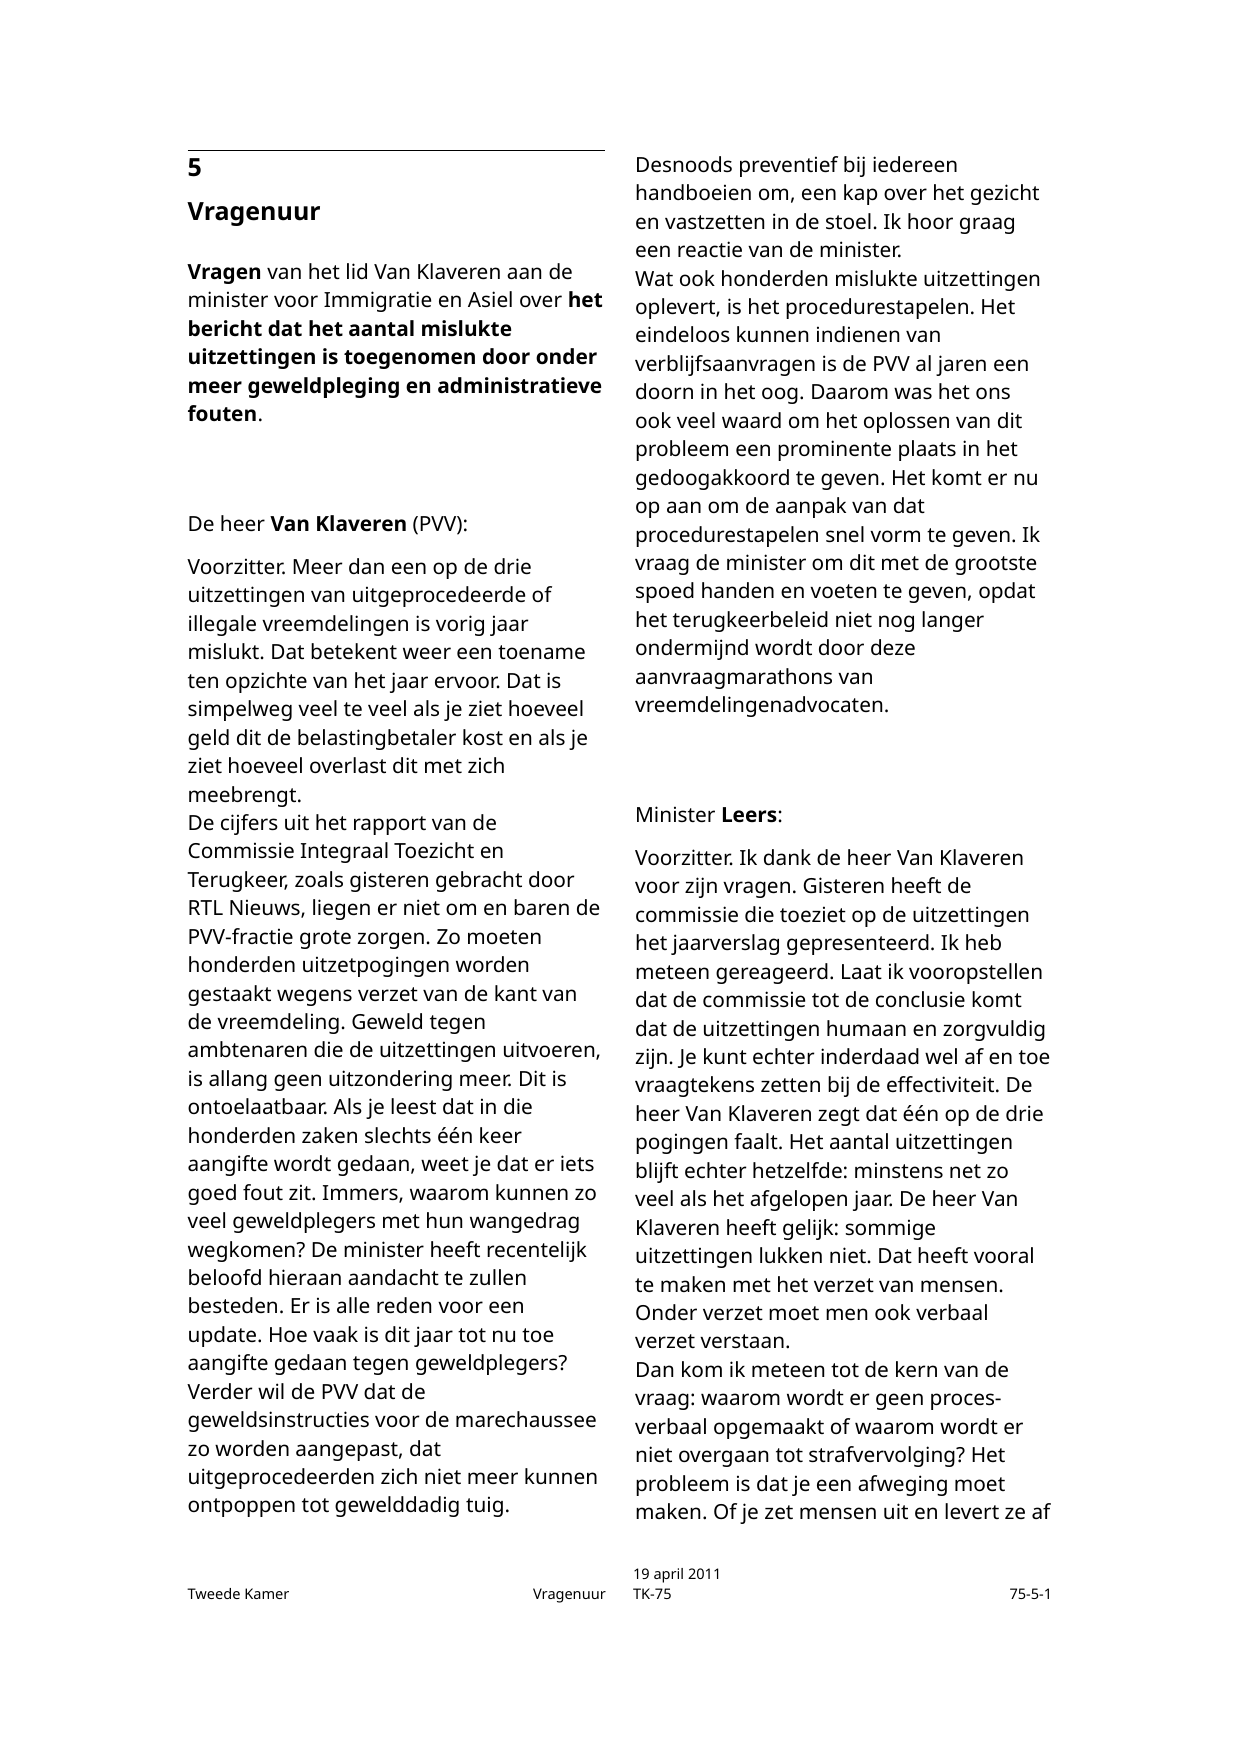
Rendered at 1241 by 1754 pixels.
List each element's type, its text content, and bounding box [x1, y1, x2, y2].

text De heer Van Klaveren (PVV): [187, 509, 605, 537]
text Wat ook honderden mislukte uitzettingen oplevert, is het procedurestapelen. Het eindeloos kunnen indienen van verblijfsaanvragen is de PVV al jaren een doorn in het oog. Daarom was het ons ook veel waard om het oplossen van dit probleem een prominente plaats in het gedoogakkoord te geven. Het komt er nu op aan om de aanpak van dat procedurestapelen snel vorm te geven. Ik vraag de minister om dit met de grootste spoed handen en voeten te geven, opdat het terugkeerbeleid niet nog langer ondermijnd wordt door deze aanvraagmarathons van vreemdelingenadvocaten. [635, 264, 1053, 719]
text Vragen van het lid Van Klaveren aan de minister voor Immigratie en Asiel over het bericht dat het aantal mislukte uitzettingen is toegenomen door onder meer geweldpleging en administratieve fouten. [187, 257, 605, 428]
text Voorzitter. Ik dank de heer Van Klaveren voor zijn vragen. Gisteren heeft de commissie die toeziet op de uitzettingen het jaarverslag gepresenteerd. Ik heb meteen gereageerd. Laat ik vooropstellen dat de commissie tot de conclusie komt dat de uitzettingen humaan en zorgvuldig zijn. Je kunt echter inderdaad wel af en toe vraagtekens zetten bij de effectiviteit. De heer Van Klaveren zegt dat één op de drie pogingen faalt. Het aantal uitzettingen blijft echter hetzelfde: minstens net zo veel als het afgelopen jaar. De heer Van Klaveren heeft gelijk: sommige uitzettingen lukken niet. Dat heeft vooral te maken met het verzet van mensen. Onder verzet moet men ook verbaal verzet verstaan. [635, 843, 1053, 1355]
text Verder wil de PVV dat de geweldsinstructies voor de marechaussee zo worden aangepast, dat uitgeprocedeerden zich niet meer kunnen ontpoppen tot gewelddadig tuig. [187, 1377, 605, 1519]
text Desnoods preventief bij iedereen handboeien om, een kap over het gezicht en vastzetten in de stoel. Ik hoor graag een reactie van de minister. [635, 150, 1053, 264]
text Minister Leers: [635, 800, 1053, 828]
text  [635, 749, 1053, 777]
text 5 [187, 151, 605, 184]
text Vragenuur [187, 193, 605, 227]
text De cijfers uit het rapport van de Commissie Integraal Toezicht en Terugkeer, zoals gisteren gebracht door RTL Nieuws, liegen er niet om en baren de PVV-fractie grote zorgen. Zo moeten honderden uitzetpogingen worden gestaakt wegens verzet van de kant van de vreemdeling. Geweld tegen ambtenaren die de uitzettingen uitvoeren, is allang geen uitzondering meer. Dit is ontoelaatbaar. Als je leest dat in die honderden zaken slechts één keer aangifte wordt gedaan, weet je dat er iets goed fout zit. Immers, waarom kunnen zo veel geweldplegers met hun wangedrag wegkomen? De minister heeft recentelijk beloofd hieraan aandacht te zullen besteden. Er is alle reden voor een update. Hoe vaak is dit jaar tot nu toe aangifte gedaan tegen geweldplegers? [187, 808, 605, 1377]
text Voorzitter. Meer dan een op de drie uitzettingen van uitgeprocedeerde of illegale vreemdelingen is vorig jaar mislukt. Dat betekent weer een toename ten opzichte van het jaar ervoor. Dat is simpelweg veel te veel als je ziet hoeveel geld dit de belastingbetaler kost en als je ziet hoeveel overlast dit met zich meebrengt. [187, 552, 605, 808]
text Dan kom ik meteen tot de kern van de vraag: waarom wordt er geen proces-verbaal opgemaakt of waarom wordt er niet overgaan tot strafvervolging? Het probleem is dat je een afweging moet maken. Of je zet mensen uit en levert ze af [635, 1355, 1053, 1526]
text  [187, 458, 605, 486]
